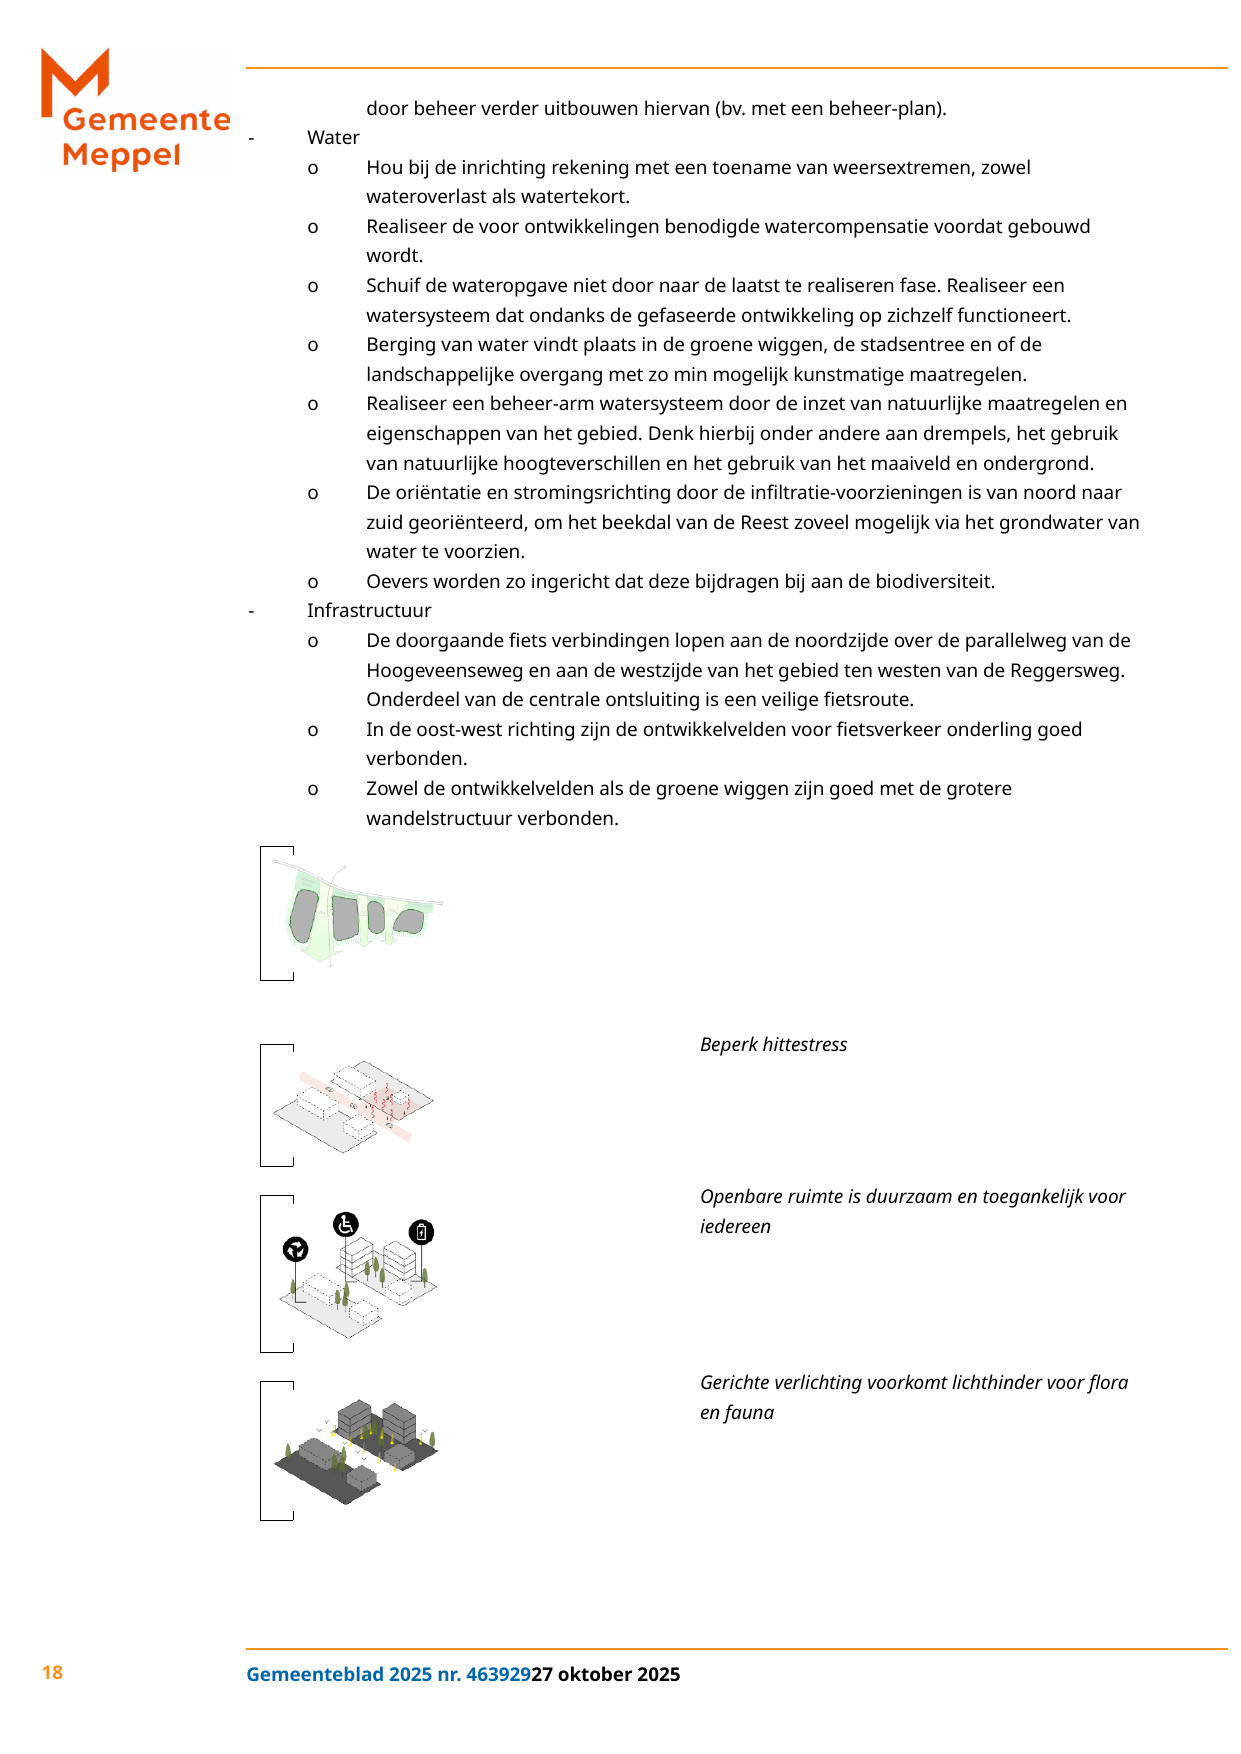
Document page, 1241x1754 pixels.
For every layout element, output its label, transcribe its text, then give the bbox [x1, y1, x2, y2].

table_header [261, 1045, 293, 1052]
table_cell Gerichte verlichting voorkomt lichthinder voor flora en fauna [700, 1369, 1152, 1537]
picture [268, 1204, 447, 1343]
table_cell Openbare ruimte is duurzaam en toegankelijk voor iedereen [700, 1183, 1152, 1369]
list Water [248, 124, 1152, 150]
list Berging van water vindt plaats in de groene wiggen, de stadsentree en of de landschappelijke overgang met zo min mogelijk kunstmatige maatregelen. [307, 331, 1152, 387]
picture [268, 855, 447, 972]
picture [268, 1052, 447, 1157]
table_header [261, 1053, 293, 1166]
table_cell [248, 1183, 700, 1369]
list Zowel de ontwikkelvelden als de groene wiggen zijn goed met de grotere wandelstructuur verbonden. [307, 775, 1152, 831]
list In de oost-west richting zijn de ontwikkelvelden voor fietsverkeer onderling goed verbonden. [307, 716, 1152, 771]
list Infrastructuur [248, 598, 1152, 623]
list Oevers worden zo ingericht dat deze bijdragen bij aan de biodiversiteit. [307, 568, 1152, 594]
picture [41, 47, 231, 172]
list Schuif de wateropgave niet door naar de laatst te realiseren fase. Realiseer een watersysteem dat ondanks de gefaseerde ontwikkeling op zichzelf functioneert. [307, 272, 1152, 328]
table_cell [248, 1369, 700, 1537]
table_header Beperk hittestress [700, 1032, 1152, 1183]
list De doorgaande fiets verbindingen lopen aan de noordzijde over de parallelweg van de Hoogeveenseweg en aan de westzijde van het gebied ten westen van de Reggersweg. Onderdeel van de centrale ontsluiting is een veilige fietsroute. [307, 627, 1152, 712]
list Realiseer de voor ontwikkelingen benodigde watercompensatie voordat gebouwd wordt. [307, 213, 1152, 268]
list De oriëntatie en stromingsrichting door de infiltratie-voorzieningen is van noord naar zuid georiënteerd, om het beekdal van de Reest zoveel mogelijk via het grondwater van water te voorzien. [307, 479, 1152, 564]
list Realiseer een beheer-arm watersysteem door de inzet van natuurlijke maatregelen en eigenschappen van het gebied. Denk hierbij onder andere aan drempels, het gebruik van natuurlijke hoogteverschillen en het gebruik van het maaiveld en ondergrond. [307, 391, 1152, 476]
table_header [248, 1032, 700, 1052]
list Hou bij de inrichting rekening met een toename van weersextremen, zowel wateroverlast als watertekort. [307, 154, 1152, 209]
list door beheer verder uitbouwen hiervan (bv. met een beheer-plan). [307, 95, 1152, 121]
picture [268, 1390, 447, 1511]
table_header [248, 1053, 700, 1183]
